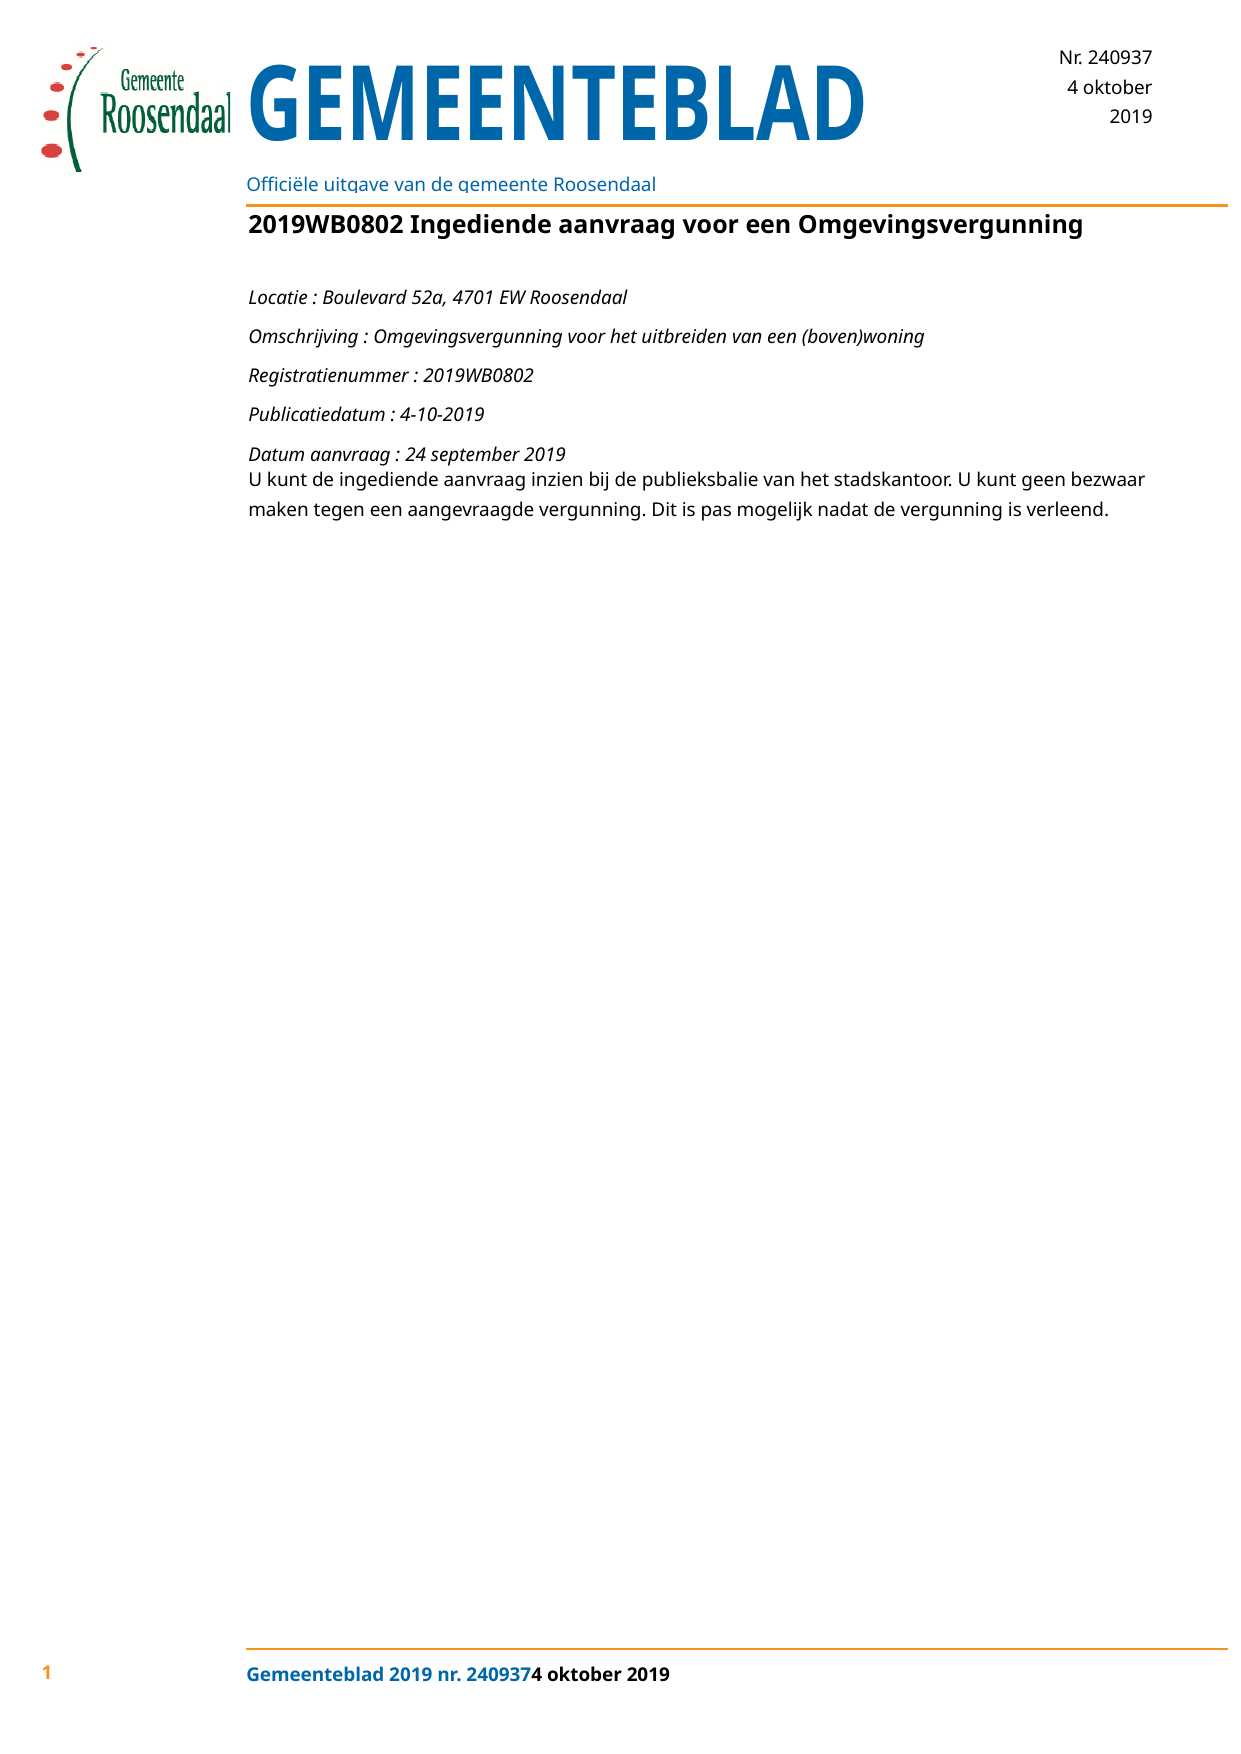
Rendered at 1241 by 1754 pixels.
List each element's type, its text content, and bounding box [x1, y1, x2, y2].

text U kunt de ingediende aanvraag inzien bij de publieksbalie van het stadskantoor. U kunt geen bezwaar maken tegen een aangevraagde vergunning. Dit is pas mogelijk nadat de vergunning is verleend. [248, 467, 1152, 522]
text Publicatiedatum : 4-10-2019 [248, 402, 1152, 427]
text Locatie : Boulevard 52a, 4701 EW Roosendaal [248, 284, 1152, 309]
text 2019WB0802 Ingediende aanvraag voor een Omgevingsvergunning [248, 207, 1152, 241]
picture [41, 47, 231, 172]
text Registratienummer : 2019WB0802 [248, 362, 1152, 388]
text Omschrijving : Omgevingsvergunning voor het uitbreiden van een (boven)woning [248, 323, 1152, 349]
text Datum aanvraag : 24 september 2019 [248, 441, 1152, 467]
